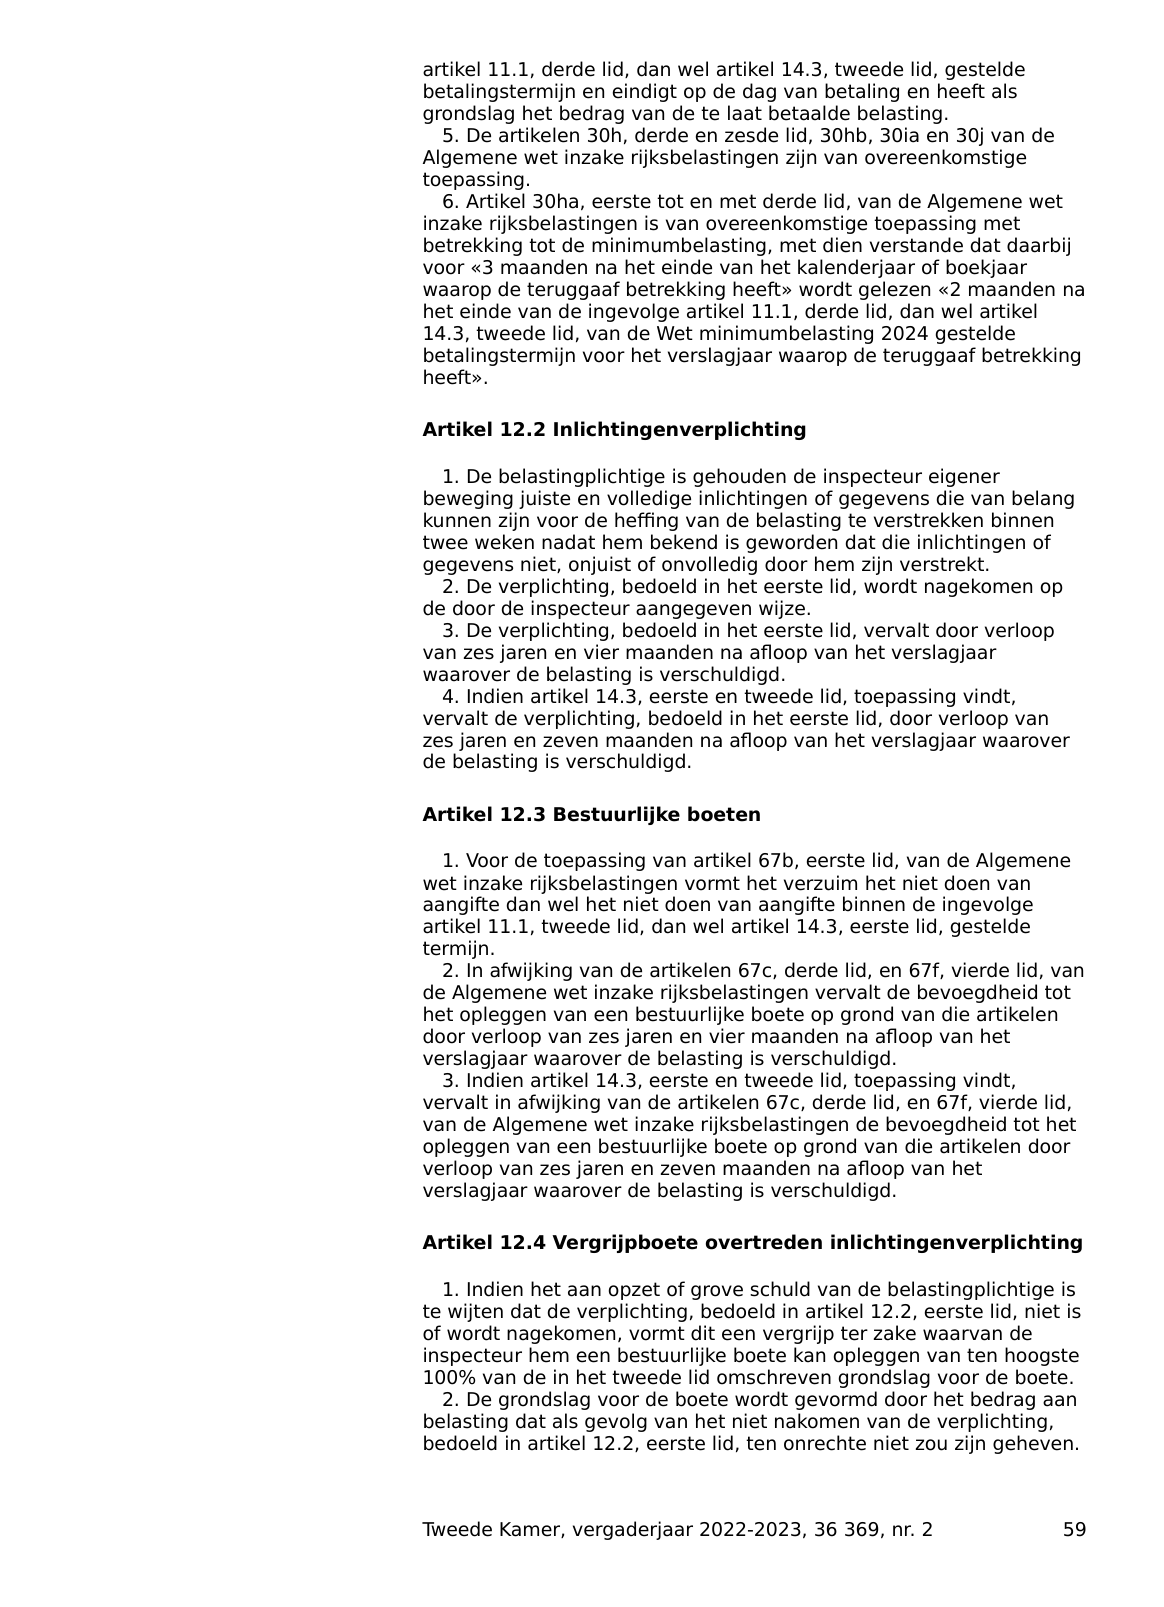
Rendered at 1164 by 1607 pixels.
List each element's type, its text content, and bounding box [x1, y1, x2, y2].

text 2. In afwijking van de artikelen 67c, derde lid, en 67f, vierde lid, van de Algemene wet inzake rijksbelastingen vervalt de bevoegdheid tot het opleggen van een bestuurlijke boete op grond van die artikelen door verloop van zes jaren en vier maanden na afloop van het verslagjaar waarover de belasting is verschuldigd. [422, 960, 1087, 1070]
text 1. Voor de toepassing van artikel 67b, eerste lid, van de Algemene wet inzake rijksbelastingen vormt het verzuim het niet doen van aangifte dan wel het niet doen van aangifte binnen de ingevolge artikel 11.1, tweede lid, dan wel artikel 14.3, eerste lid, gestelde termijn. [422, 850, 1087, 960]
text 2. De grondslag voor de boete wordt gevormd door het bedrag aan belasting dat als gevolg van het niet nakomen van de verplichting, bedoeld in artikel 12.2, eerste lid, ten onrechte niet zou zijn geheven. [422, 1389, 1087, 1455]
text 6. Artikel 30ha, eerste tot en met derde lid, van de Algemene wet inzake rijksbelastingen is van overeenkomstige toepassing met betrekking tot de minimumbelasting, met dien verstande dat daarbij voor «3 maanden na het einde van het kalenderjaar of boekjaar waarop de teruggaaf betrekking heeft» wordt gelezen «2 maanden na het einde van de ingevolge artikel 11.1, derde lid, dan wel artikel 14.3, tweede lid, van de Wet minimumbelasting 2024 gestelde betalingstermijn voor het verslagjaar waarop de teruggaaf betrekking heeft». [422, 191, 1087, 389]
subtitle Artikel 12.3 Bestuurlijke boeten [422, 803, 1087, 825]
text 2. De verplichting, bedoeld in het eerste lid, wordt nagekomen op de door de inspecteur aangegeven wijze. [422, 576, 1087, 619]
text 1. De belastingplichtige is gehouden de inspecteur eigener beweging juiste en volledige inlichtingen of gegevens die van belang kunnen zijn voor de heffing van de belasting te verstrekken binnen twee weken nadat hem bekend is geworden dat die inlichtingen of gegevens niet, onjuist of onvolledig door hem zijn verstrekt. [422, 466, 1087, 576]
text artikel 11.1, derde lid, dan wel artikel 14.3, tweede lid, gestelde betalingstermijn en eindigt op de dag van betaling en heeft als grondslag het bedrag van de te laat betaalde belasting. [422, 59, 1087, 125]
text 1. Indien het aan opzet of grove schuld van de belastingplichtige is te wijten dat de verplichting, bedoeld in artikel 12.2, eerste lid, niet is of wordt nagekomen, vormt dit een vergrijp ter zake waarvan de inspecteur hem een bestuurlijke boete kan opleggen van ten hoogste 100% van de in het tweede lid omschreven grondslag voor de boete. [422, 1279, 1087, 1389]
subtitle Artikel 12.4 Vergrijpboete overtreden inlichtingenverplichting [422, 1232, 1087, 1254]
text 5. De artikelen 30h, derde en zesde lid, 30hb, 30ia en 30j van de Algemene wet inzake rijksbelastingen zijn van overeenkomstige toepassing. [422, 125, 1087, 191]
text 3. De verplichting, bedoeld in het eerste lid, vervalt door verloop van zes jaren en vier maanden na afloop van het verslagjaar waarover de belasting is verschuldigd. [422, 619, 1087, 686]
subtitle Artikel 12.2 Inlichtingenverplichting [422, 419, 1087, 441]
text 4. Indien artikel 14.3, eerste en tweede lid, toepassing vindt, vervalt de verplichting, bedoeld in het eerste lid, door verloop van zes jaren en zeven maanden na afloop van het verslagjaar waarover de belasting is verschuldigd. [422, 686, 1087, 773]
text 3. Indien artikel 14.3, eerste en tweede lid, toepassing vindt, vervalt in afwijking van de artikelen 67c, derde lid, en 67f, vierde lid, van de Algemene wet inzake rijksbelastingen de bevoegdheid tot het opleggen van een bestuurlijke boete op grond van die artikelen door verloop van zes jaren en zeven maanden na afloop van het verslagjaar waarover de belasting is verschuldigd. [422, 1070, 1087, 1202]
